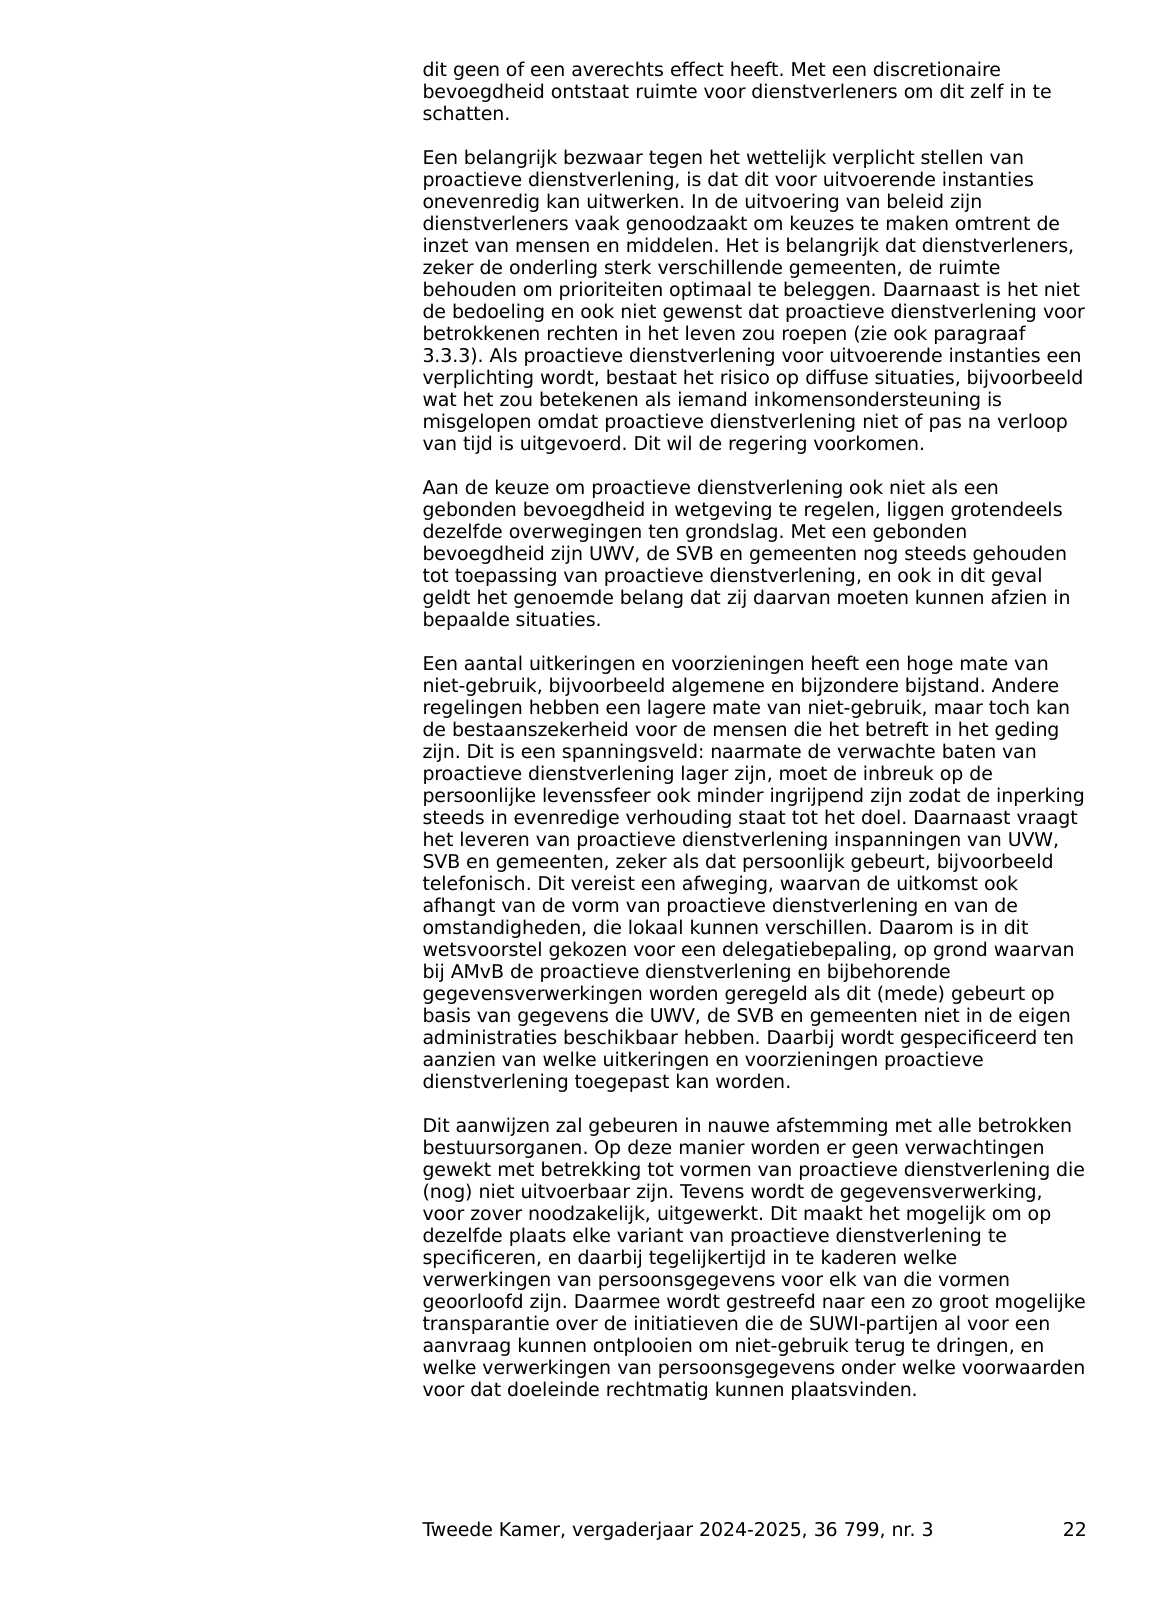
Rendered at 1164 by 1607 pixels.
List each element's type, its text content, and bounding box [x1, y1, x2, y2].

text Een belangrijk bezwaar tegen het wettelijk verplicht stellen van proactieve dienstverlening, is dat dit voor uitvoerende instanties onevenredig kan uitwerken. In de uitvoering van beleid zijn dienstverleners vaak genoodzaakt om keuzes te maken omtrent de inzet van mensen en middelen. Het is belangrijk dat dienstverleners, zeker de onderling sterk verschillende gemeenten, de ruimte behouden om prioriteiten optimaal te beleggen. Daarnaast is het niet de bedoeling en ook niet gewenst dat proactieve dienstverlening voor betrokkenen rechten in het leven zou roepen (zie ook paragraaf 3.3.3). Als proactieve dienstverlening voor uitvoerende instanties een verplichting wordt, bestaat het risico op diffuse situaties, bijvoorbeeld wat het zou betekenen als iemand inkomensondersteuning is misgelopen omdat proactieve dienstverlening niet of pas na verloop van tijd is uitgevoerd. Dit wil de regering voorkomen. [422, 147, 1087, 455]
text Een aantal uitkeringen en voorzieningen heeft een hoge mate van niet-gebruik, bijvoorbeeld algemene en bijzondere bijstand. Andere regelingen hebben een lagere mate van niet-gebruik, maar toch kan de bestaanszekerheid voor de mensen die het betreft in het geding zijn. Dit is een spanningsveld: naarmate de verwachte baten van proactieve dienstverlening lager zijn, moet de inbreuk op de persoonlijke levenssfeer ook minder ingrijpend zijn zodat de inperking steeds in evenredige verhouding staat tot het doel. Daarnaast vraagt het leveren van proactieve dienstverlening inspanningen van UVW, SVB en gemeenten, zeker als dat persoonlijk gebeurt, bijvoorbeeld telefonisch. Dit vereist een afweging, waarvan de uitkomst ook afhangt van de vorm van proactieve dienstverlening en van de omstandigheden, die lokaal kunnen verschillen. Daarom is in dit wetsvoorstel gekozen voor een delegatiebepaling, op grond waarvan bij AMvB de proactieve dienstverlening en bijbehorende gegevensverwerkingen worden geregeld als dit (mede) gebeurt op basis van gegevens die UWV, de SVB en gemeenten niet in de eigen administraties beschikbaar hebben. Daarbij wordt gespecificeerd ten aanzien van welke uitkeringen en voorzieningen proactieve dienstverlening toegepast kan worden. [422, 653, 1087, 1093]
text Dit aanwijzen zal gebeuren in nauwe afstemming met alle betrokken bestuursorganen. Op deze manier worden er geen verwachtingen gewekt met betrekking tot vormen van proactieve dienstverlening die (nog) niet uitvoerbaar zijn. Tevens wordt de gegevensverwerking, voor zover noodzakelijk, uitgewerkt. Dit maakt het mogelijk om op dezelfde plaats elke variant van proactieve dienstverlening te specificeren, en daarbij tegelijkertijd in te kaderen welke verwerkingen van persoonsgegevens voor elk van die vormen geoorloofd zijn. Daarmee wordt gestreefd naar een zo groot mogelijke transparantie over de initiatieven die de SUWI-partijen al voor een aanvraag kunnen ontplooien om niet-gebruik terug te dringen, en welke verwerkingen van persoonsgegevens onder welke voorwaarden voor dat doeleinde rechtmatig kunnen plaatsvinden. [422, 1115, 1087, 1401]
text dit geen of een averechts effect heeft. Met een discretionaire bevoegdheid ontstaat ruimte voor dienstverleners om dit zelf in te schatten. [422, 59, 1087, 125]
text Aan de keuze om proactieve dienstverlening ook niet als een gebonden bevoegdheid in wetgeving te regelen, liggen grotendeels dezelfde overwegingen ten grondslag. Met een gebonden bevoegdheid zijn UWV, de SVB en gemeenten nog steeds gehouden tot toepassing van proactieve dienstverlening, en ook in dit geval geldt het genoemde belang dat zij daarvan moeten kunnen afzien in bepaalde situaties. [422, 477, 1087, 631]
